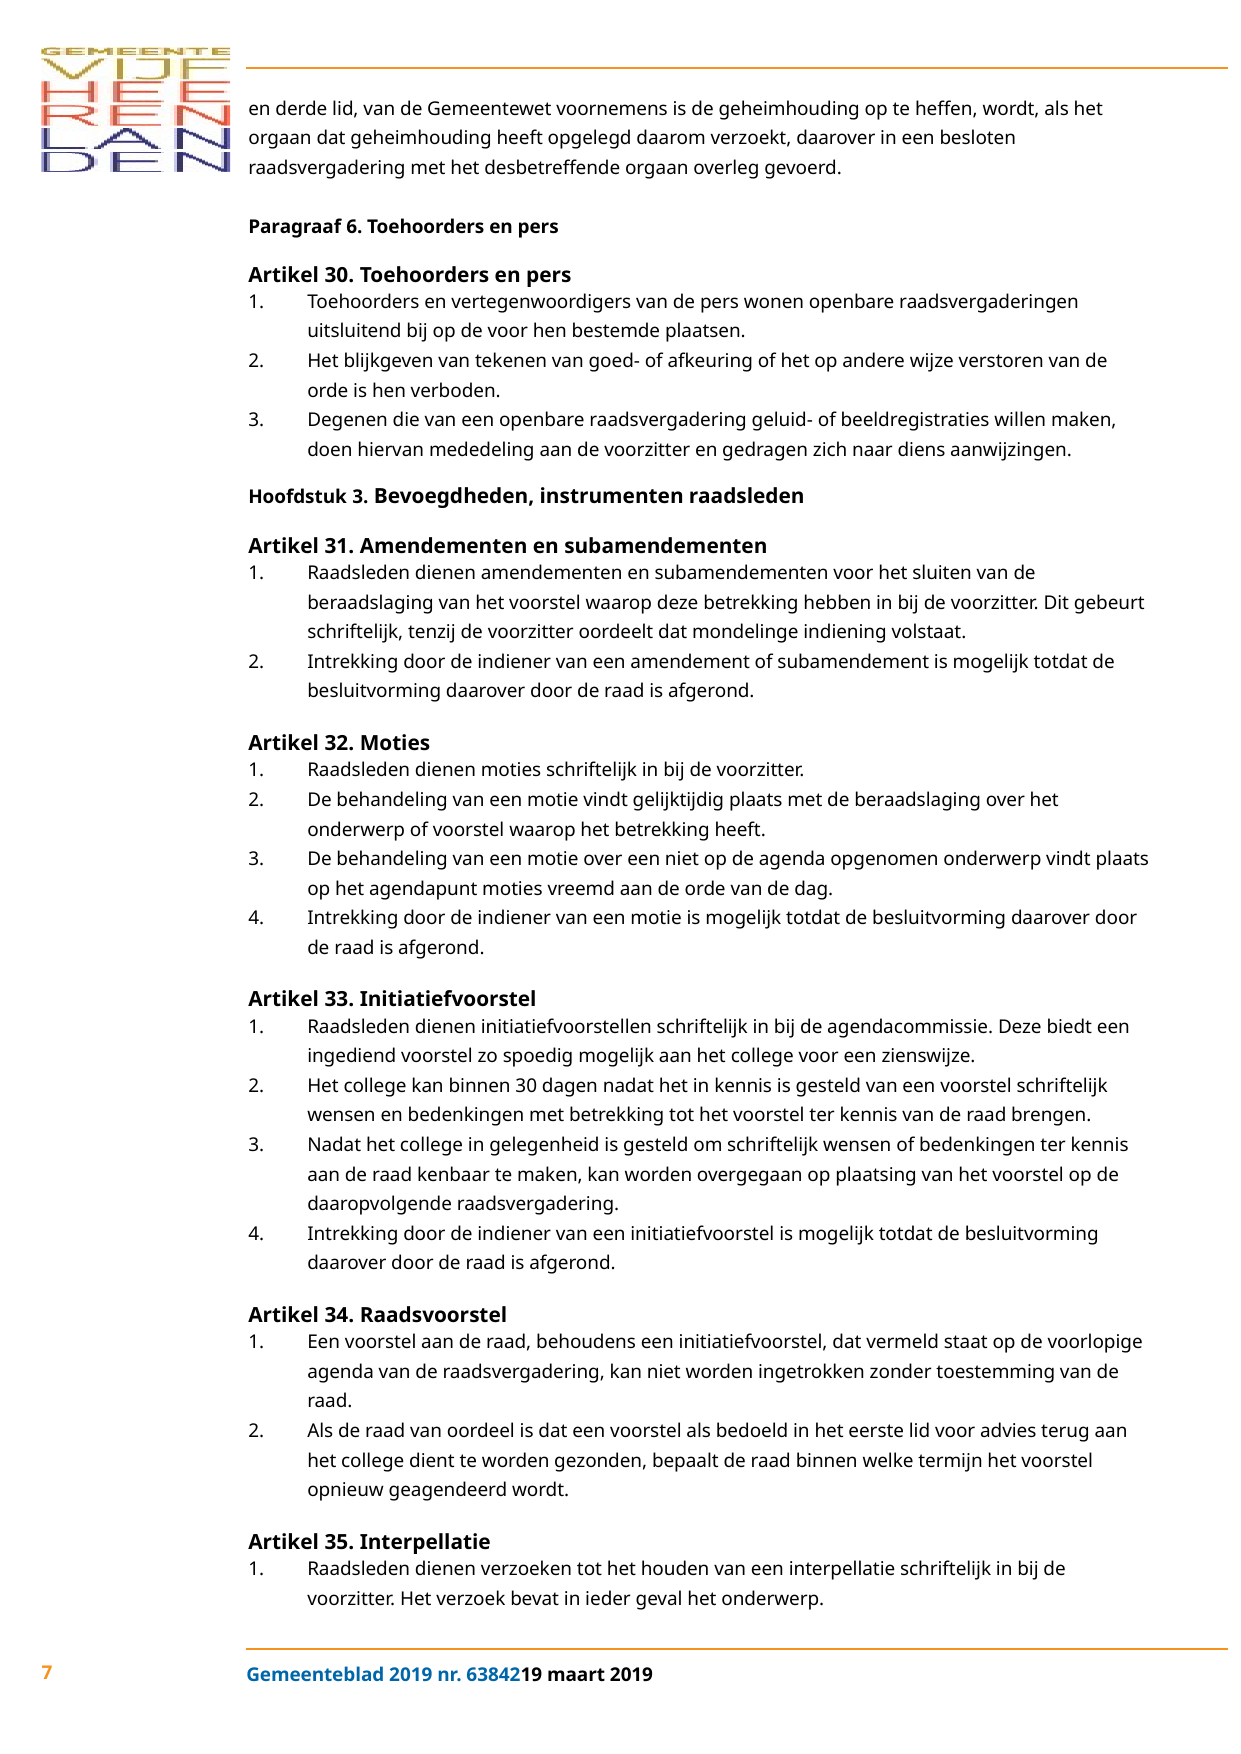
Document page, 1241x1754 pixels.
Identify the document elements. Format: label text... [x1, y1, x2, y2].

list Raadsleden dienen initiatiefvoorstellen schriftelijk in bij de agendacommissie. Deze biedt een ingediend voorstel zo spoedig mogelijk aan het college voor een zienswijze. [248, 1013, 1152, 1068]
text Paragraaf 6. Toehoorders en pers [248, 213, 1152, 239]
list De behandeling van een motie over een niet op de agenda opgenomen onderwerp vindt plaats op het agendapunt moties vreemd aan de orde van de dag. [248, 845, 1152, 901]
list De behandeling van een motie vindt gelijktijdig plaats met de beraadslaging over het onderwerp of voorstel waarop het betrekking heeft. [248, 786, 1152, 841]
text Hoofdstuk 3. Bevoegdheden, instrumenten raadsleden [248, 482, 1152, 510]
list Degenen die van een openbare raadsvergadering geluid- of beeldregistraties willen maken, doen hiervan mededeling aan de voorzitter en gedragen zich naar diens aanwijzingen. [248, 406, 1152, 462]
list Raadsleden dienen moties schriftelijk in bij de voorzitter. [248, 757, 1152, 782]
list Intrekking door de indiener van een amendement of subamendement is mogelijk totdat de besluitvorming daarover door de raad is afgerond. [248, 648, 1152, 703]
list Het blijkgeven van tekenen van goed- of afkeuring of het op andere wijze verstoren van de orde is hen verboden. [248, 347, 1152, 403]
picture [41, 47, 231, 172]
list Een voorstel aan de raad, behoudens een initiatiefvoorstel, dat vermeld staat op de voorlopige agenda van de raadsvergadering, kan niet worden ingetrokken zonder toestemming van de raad. [248, 1328, 1152, 1413]
text en derde lid, van de Gemeentewet voornemens is de geheimhouding op te heffen, wordt, als het orgaan dat geheimhouding heeft opgelegd daarom verzoekt, daarover in een besloten raadsvergadering met het desbetreffende orgaan overleg gevoerd. [248, 95, 1152, 180]
list Intrekking door de indiener van een initiatiefvoorstel is mogelijk totdat de besluitvorming daarover door de raad is afgerond. [248, 1220, 1152, 1275]
list Als de raad van oordeel is dat een voorstel als bedoeld in het eerste lid voor advies terug aan het college dient te worden gezonden, bepaalt de raad binnen welke termijn het voorstel opnieuw geagendeerd wordt. [248, 1417, 1152, 1502]
list Toehoorders en vertegenwoordigers van de pers wonen openbare raadsvergaderingen uitsluitend bij op de voor hen bestemde plaatsen. [248, 288, 1152, 343]
list Het college kan binnen 30 dagen nadat het in kennis is gesteld van een voorstel schriftelijk wensen en bedenkingen met betrekking tot het voorstel ter kennis van de raad brengen. [248, 1072, 1152, 1127]
list Raadsleden dienen verzoeken tot het houden van een interpellatie schriftelijk in bij de voorzitter. Het verzoek bevat in ieder geval het onderwerp. [248, 1555, 1152, 1611]
text Artikel 31. Amendementen en subamendementen [248, 531, 1152, 559]
text Artikel 33. Initiatiefvoorstel [248, 984, 1152, 1013]
text Artikel 35. Interpellatie [248, 1527, 1152, 1555]
list Raadsleden dienen amendementen en subamendementen voor het sluiten van de beraadslaging van het voorstel waarop deze betrekking hebben in bij de voorzitter. Dit gebeurt schriftelijk, tenzij de voorzitter oordeelt dat mondelinge indiening volstaat. [248, 559, 1152, 644]
list Nadat het college in gelegenheid is gesteld om schriftelijk wensen of bedenkingen ter kennis aan de raad kenbaar te maken, kan worden overgegaan op plaatsing van het voorstel op de daaropvolgende raadsvergadering. [248, 1131, 1152, 1216]
text Artikel 30. Toehoorders en pers [248, 260, 1152, 288]
list Intrekking door de indiener van een motie is mogelijk totdat de besluitvorming daarover door de raad is afgerond. [248, 904, 1152, 960]
text Artikel 34. Raadsvoorstel [248, 1300, 1152, 1328]
text Artikel 32. Moties [248, 728, 1152, 757]
